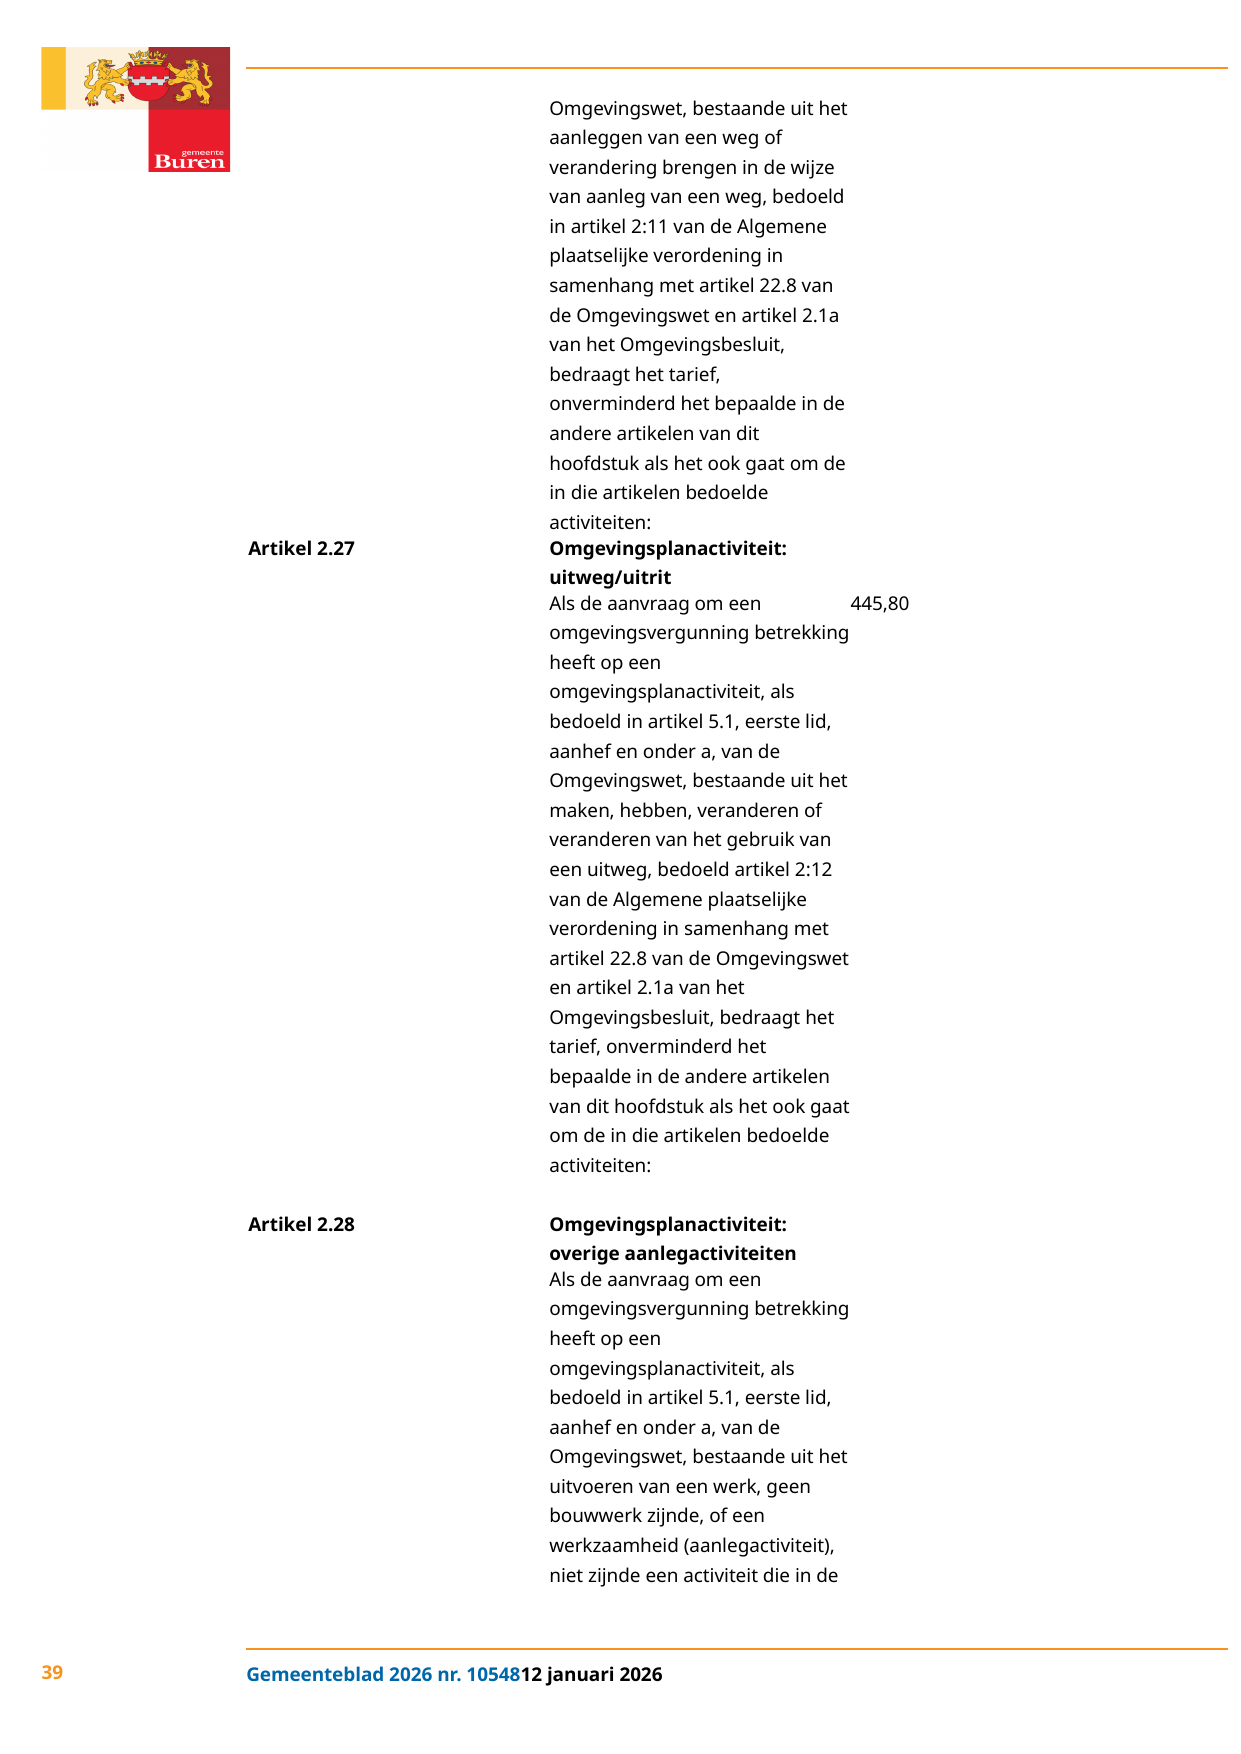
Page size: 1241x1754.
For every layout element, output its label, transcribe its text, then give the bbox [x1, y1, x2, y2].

table_cell Als de aanvraag om een omgevingsvergunning betrekking heeft op een omgevingsplanactiviteit, als bedoeld in artikel 5.1, eerste lid, aanhef en onder a, van de Omgevingswet, bestaande uit het maken, hebben, veranderen of veranderen van het gebruik van een uitweg, bedoeld artikel 2:12 van de Algemene plaatselijke verordening in samenhang met artikel 22.8 van de Omgevingswet en artikel 2.1a van het Omgevingsbesluit, bedraagt het tarief, onverminderd het bepaalde in de andere artikelen van dit hoofdstuk als het ook gaat om de in die artikelen bedoelde activiteiten: [549, 590, 850, 1178]
table_cell [850, 95, 1152, 535]
table_cell Omgevingswet, bestaande uit het aanleggen van een weg of verandering brengen in de wijze van aanleg van een weg, bedoeld in artikel 2:11 van de Algemene plaatselijke verordening in samenhang met artikel 22.8 van de Omgevingswet en artikel 2.1a van het Omgevingsbesluit, bedraagt het tarief, onverminderd het bepaalde in de andere artikelen van dit hoofdstuk als het ook gaat om de in die artikelen bedoelde activiteiten: [549, 95, 850, 535]
table_cell 445,80 [850, 590, 1152, 1178]
table_header [850, 1211, 1152, 1266]
table_cell Als de aanvraag om een omgevingsvergunning betrekking heeft op een omgevingsplanactiviteit, als bedoeld in artikel 5.1, eerste lid, aanhef en onder a, van de Omgevingswet, bestaande uit het uitvoeren van een werk, geen bouwwerk zijnde, of een werkzaamheid (aanlegactiviteit), niet zijnde een activiteit die in de [549, 1266, 850, 1588]
table_cell [850, 1266, 1152, 1588]
table_cell [248, 95, 549, 535]
table_cell Artikel 2.27 [248, 535, 549, 590]
picture [41, 47, 231, 172]
table_header Omgevingsplanactiviteit: overige aanlegactiviteiten [549, 1211, 850, 1266]
table_header Artikel 2.28 [248, 1211, 549, 1266]
table_cell [248, 1266, 549, 1588]
table_cell Omgevingsplanactiviteit: uitweg/uitrit [549, 535, 850, 590]
table_cell [850, 535, 1152, 590]
table_cell [248, 590, 549, 1178]
